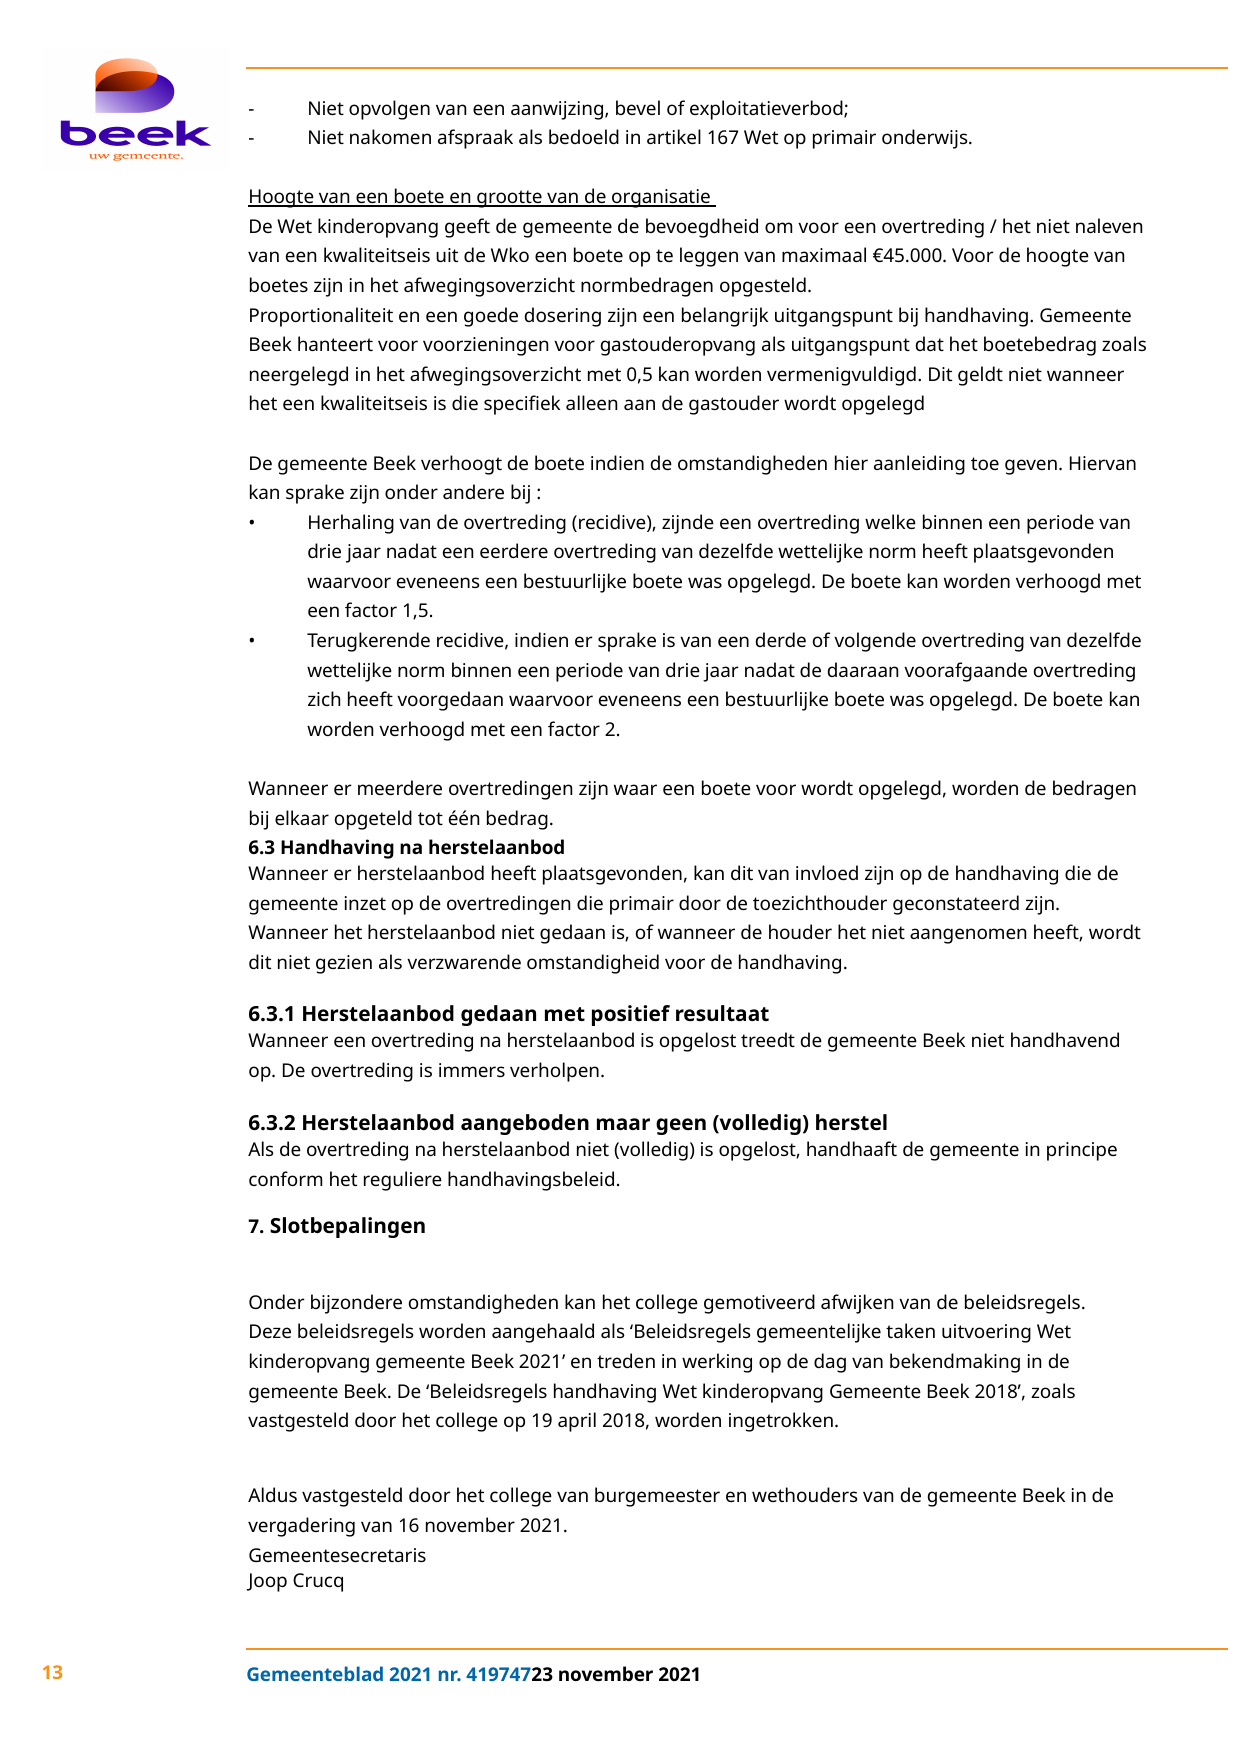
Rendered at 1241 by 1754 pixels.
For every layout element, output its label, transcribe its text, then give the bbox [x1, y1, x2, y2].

list Herhaling van de overtreding (recidive), zijnde een overtreding welke binnen een periode van drie jaar nadat een eerdere overtreding van dezelfde wettelijke norm heeft plaatsgevonden waarvoor eveneens een bestuurlijke boete was opgelegd. De boete kan worden verhoogd met een factor 1,5. [248, 509, 1152, 623]
text 6.3 Handhaving na herstelaanbod [248, 834, 1152, 860]
text Als de overtreding na herstelaanbod niet (volledig) is opgelost, handhaaft de gemeente in principe conform het reguliere handhavingsbeleid. [248, 1136, 1152, 1191]
text 6.3.2 Herstelaanbod aangeboden maar geen (volledig) herstel [248, 1108, 1152, 1136]
text Wanneer er herstelaanbod heeft plaatsgevonden, kan dit van invloed zijn op de handhaving die de gemeente inzet op de overtredingen die primair door de toezichthouder geconstateerd zijn. [248, 860, 1152, 915]
text Proportionaliteit en een goede dosering zijn een belangrijk uitgangspunt bij handhaving. Gemeente Beek hanteert voor voorzieningen voor gastouderopvang als uitgangspunt dat het boetebedrag zoals neergelegd in het afwegingsoverzicht met 0,5 kan worden vermenigvuldigd. Dit geldt niet wanneer het een kwaliteitseis is die specifiek alleen aan de gastouder wordt opgelegd [248, 302, 1152, 416]
text De Wet kinderopvang geeft de gemeente de bevoegdheid om voor een overtreding / het niet naleven van een kwaliteitseis uit de Wko een boete op te leggen van maximaal €45.000. Voor de hoogte van boetes zijn in het afwegingsoverzicht normbedragen opgesteld. [248, 213, 1152, 298]
text Wanneer er meerdere overtredingen zijn waar een boete voor wordt opgelegd, worden de bedragen bij elkaar opgeteld tot één bedrag. [248, 775, 1152, 831]
text 6.3.1 Herstelaanbod gedaan met positief resultaat [248, 999, 1152, 1028]
text Deze beleidsregels worden aangehaald als ‘Beleidsregels gemeentelijke taken uitvoering Wet kinderopvang gemeente Beek 2021’ en treden in werking op de dag van bekendmaking in de gemeente Beek. De ‘Beleidsregels handhaving Wet kinderopvang Gemeente Beek 2018’, zoals vastgesteld door het college op 19 april 2018, worden ingetrokken. [248, 1319, 1152, 1433]
text Wanneer het herstelaanbod niet gedaan is, of wanneer de houder het niet aangenomen heeft, wordt dit niet gezien als verzwarende omstandigheid voor de handhaving. [248, 919, 1152, 974]
list Niet nakomen afspraak als bedoeld in artikel 167 Wet op primair onderwijs. [248, 124, 1152, 150]
text Aldus vastgesteld door het college van burgemeester en wethouders van de gemeente Beek in de vergadering van 16 november 2021. [248, 1483, 1152, 1538]
text Hoogte van een boete en grootte van de organisatie [248, 183, 1152, 209]
text 7. Slotbepalingen [248, 1211, 1152, 1240]
list Niet opvolgen van een aanwijzing, bevel of exploitatieverbod; [248, 95, 1152, 121]
text Joop Crucq [248, 1567, 1152, 1593]
text Gemeentesecretaris [248, 1542, 1152, 1567]
text De gemeente Beek verhoogt de boete indien de omstandigheden hier aanleiding toe geven. Hiervan kan sprake zijn onder andere bij : [248, 450, 1152, 505]
picture [41, 47, 231, 172]
text Onder bijzondere omstandigheden kan het college gemotiveerd afwijken van de beleidsregels. [248, 1289, 1152, 1315]
text Wanneer een overtreding na herstelaanbod is opgelost treedt de gemeente Beek niet handhavend op. De overtreding is immers verholpen. [248, 1028, 1152, 1083]
list Terugkerende recidive, indien er sprake is van een derde of volgende overtreding van dezelfde wettelijke norm binnen een periode van drie jaar nadat de daaraan voorafgaande overtreding zich heeft voorgedaan waarvoor eveneens een bestuurlijke boete was opgelegd. De boete kan worden verhoogd met een factor 2. [248, 627, 1152, 742]
